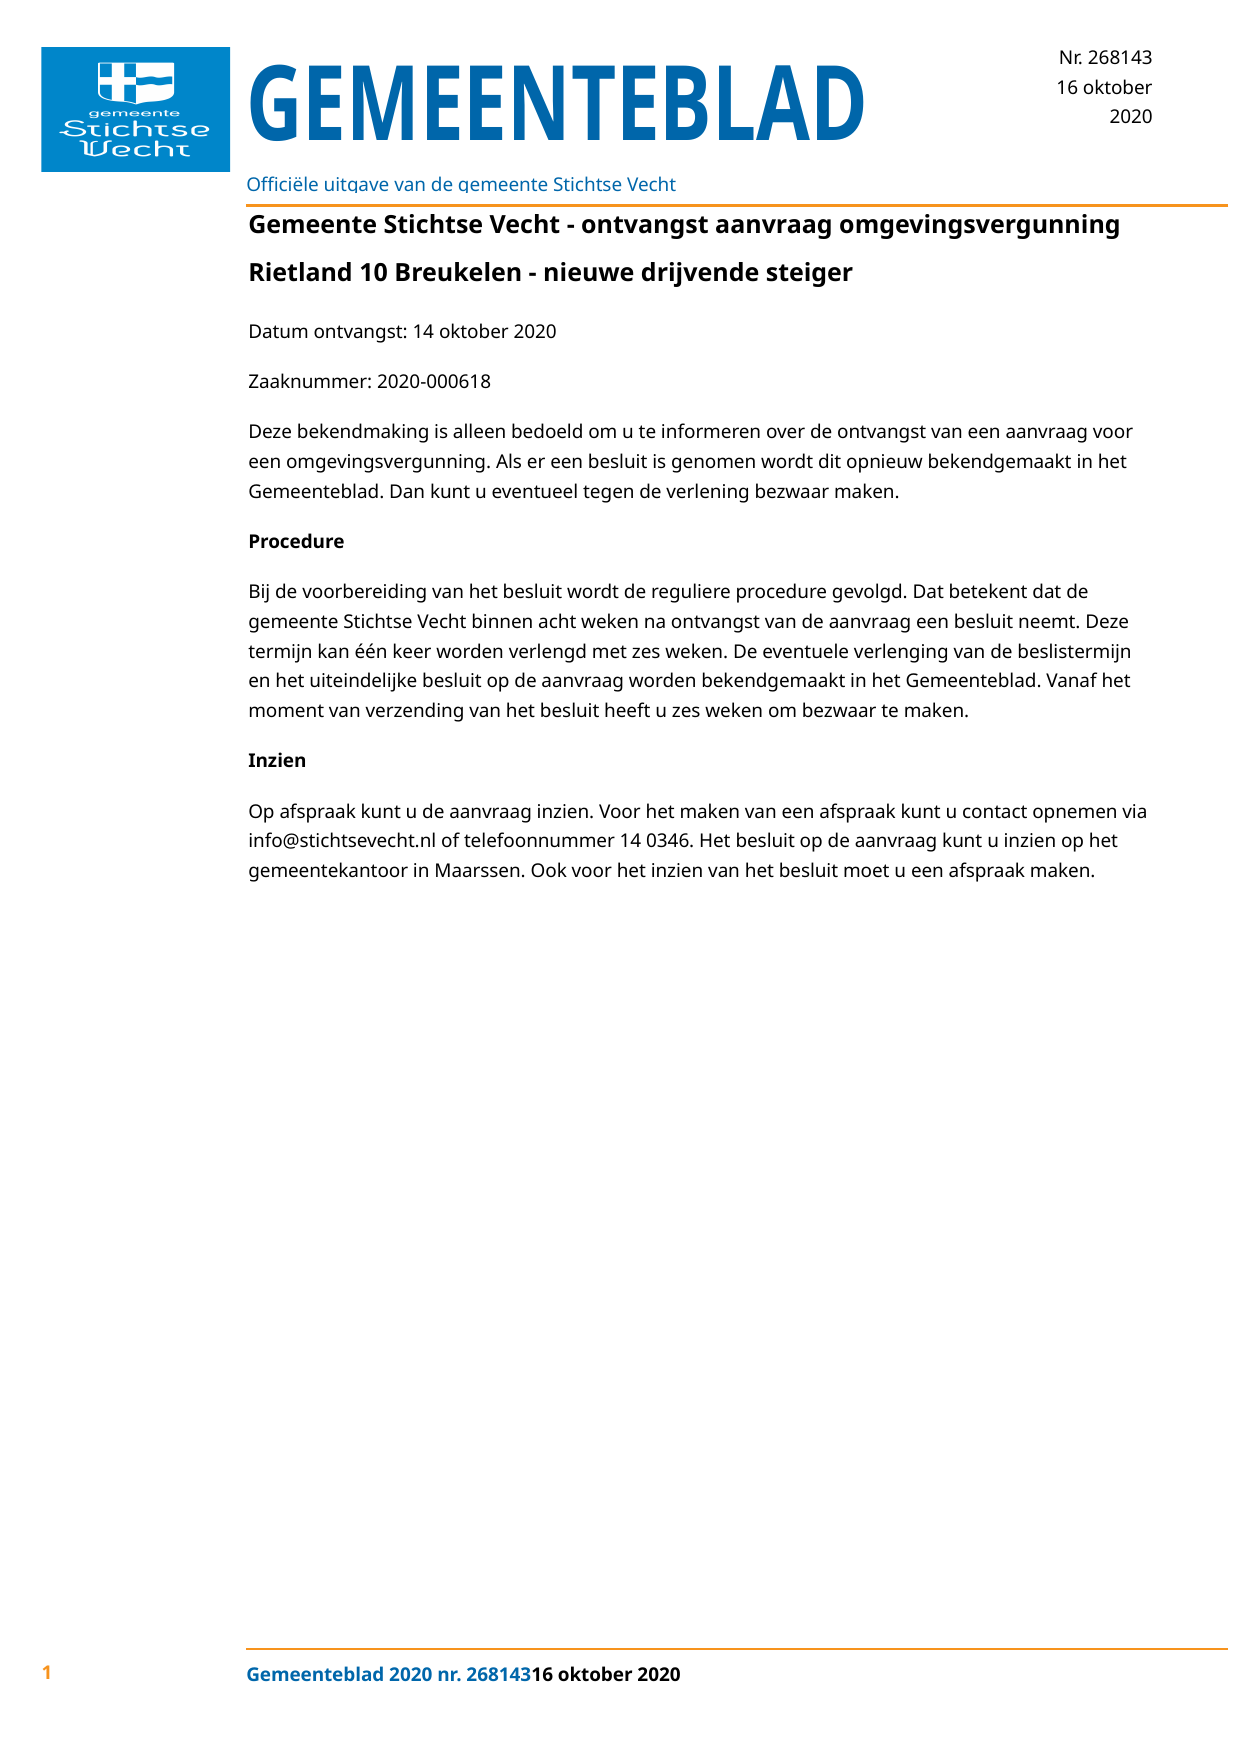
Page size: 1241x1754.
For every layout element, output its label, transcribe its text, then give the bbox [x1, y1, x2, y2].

text Deze bekendmaking is alleen bedoeld om u te informeren over de ontvangst van een aanvraag voor een omgevingsvergunning. Als er een besluit is genomen wordt dit opnieuw bekendgemaakt in het Gemeenteblad. Dan kunt u eventueel tegen de verlening bezwaar maken. [248, 419, 1152, 504]
text Zaaknummer: 2020-000618 [248, 368, 1152, 394]
picture [99, 63, 135, 101]
text Inzien [248, 747, 1152, 773]
picture [137, 63, 174, 103]
text Gemeente Stichtse Vecht - ontvangst aanvraag omgevingsvergunning Rietland 10 Breukelen - nieuwe drijvende steiger [248, 207, 1152, 288]
text Datum ontvangst: 14 oktober 2020 [248, 318, 1152, 344]
text Bij de voorbereiding van het besluit wordt de reguliere procedure gevolgd. Dat betekent dat de gemeente Stichtse Vecht binnen acht weken na ontvangst van de aanvraag een besluit neemt. Deze termijn kan één keer worden verlengd met zes weken. De eventuele verlenging van de beslistermijn en het uiteindelijke besluit op de aanvraag worden bekendgemaakt in het Gemeenteblad. Vanaf het moment van verzending van het besluit heeft u zes weken om bezwaar te maken. [248, 579, 1152, 723]
text Procedure [248, 528, 1152, 554]
text Op afspraak kunt u de aanvraag inzien. Voor het maken van een afspraak kunt u contact opnemen via info@stichtsevecht.nl of telefoonnummer 14 0346. Het besluit op de aanvraag kunt u inzien op het gemeentekantoor in Maarssen. Ook voor het inzien van het besluit moet u een afspraak maken. [248, 798, 1152, 883]
